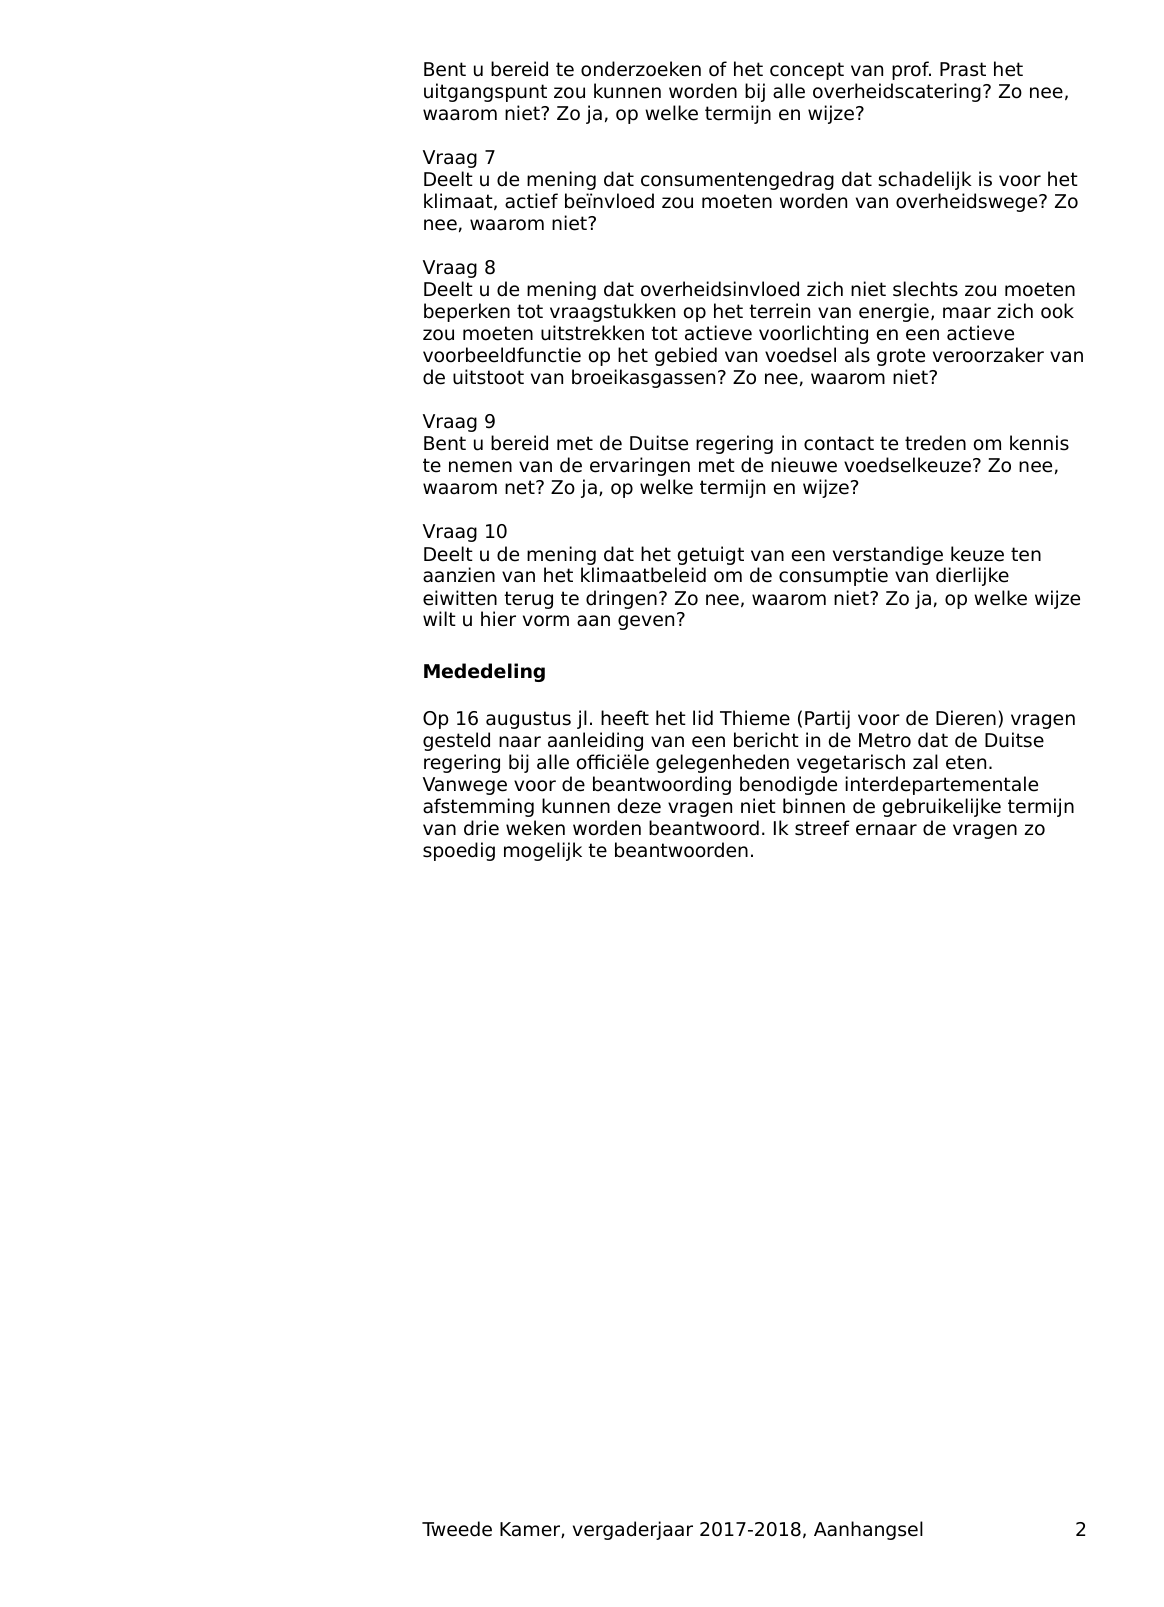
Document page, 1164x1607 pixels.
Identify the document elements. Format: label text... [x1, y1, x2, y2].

text Bent u bereid te onderzoeken of het concept van prof. Prast het uitgangspunt zou kunnen worden bij alle overheidscatering? Zo nee, waarom niet? Zo ja, op welke termijn en wijze? [422, 59, 1087, 125]
text Vraag 9 [422, 411, 1087, 433]
text Vanwege voor de beantwoording benodigde interdepartementale afstemming kunnen deze vragen niet binnen de gebruikelijke termijn van drie weken worden beantwoord. Ik streef ernaar de vragen zo spoedig mogelijk te beantwoorden. [422, 774, 1087, 862]
text Vraag 8 [422, 257, 1087, 279]
subtitle Mededeling [422, 661, 1087, 683]
text Bent u bereid met de Duitse regering in contact te treden om kennis te nemen van de ervaringen met de nieuwe voedselkeuze? Zo nee, waarom net? Zo ja, op welke termijn en wijze? [422, 433, 1087, 499]
text Deelt u de mening dat het getuigt van een verstandige keuze ten aanzien van het klimaatbeleid om de consumptie van dierlijke eiwitten terug te dringen? Zo nee, waarom niet? Zo ja, op welke wijze wilt u hier vorm aan geven? [422, 543, 1087, 631]
text Vraag 7 [422, 147, 1087, 169]
text Op 16 augustus jl. heeft het lid Thieme (Partij voor de Dieren) vragen gesteld naar aanleiding van een bericht in de Metro dat de Duitse regering bij alle officiële gelegenheden vegetarisch zal eten. [422, 708, 1087, 774]
text Deelt u de mening dat consumentengedrag dat schadelijk is voor het klimaat, actief beïnvloed zou moeten worden van overheidswege? Zo nee, waarom niet? [422, 169, 1087, 235]
text Deelt u de mening dat overheidsinvloed zich niet slechts zou moeten beperken tot vraagstukken op het terrein van energie, maar zich ook zou moeten uitstrekken tot actieve voorlichting en een actieve voorbeeldfunctie op het gebied van voedsel als grote veroorzaker van de uitstoot van broeikasgassen? Zo nee, waarom niet? [422, 279, 1087, 389]
text Vraag 10 [422, 521, 1087, 543]
